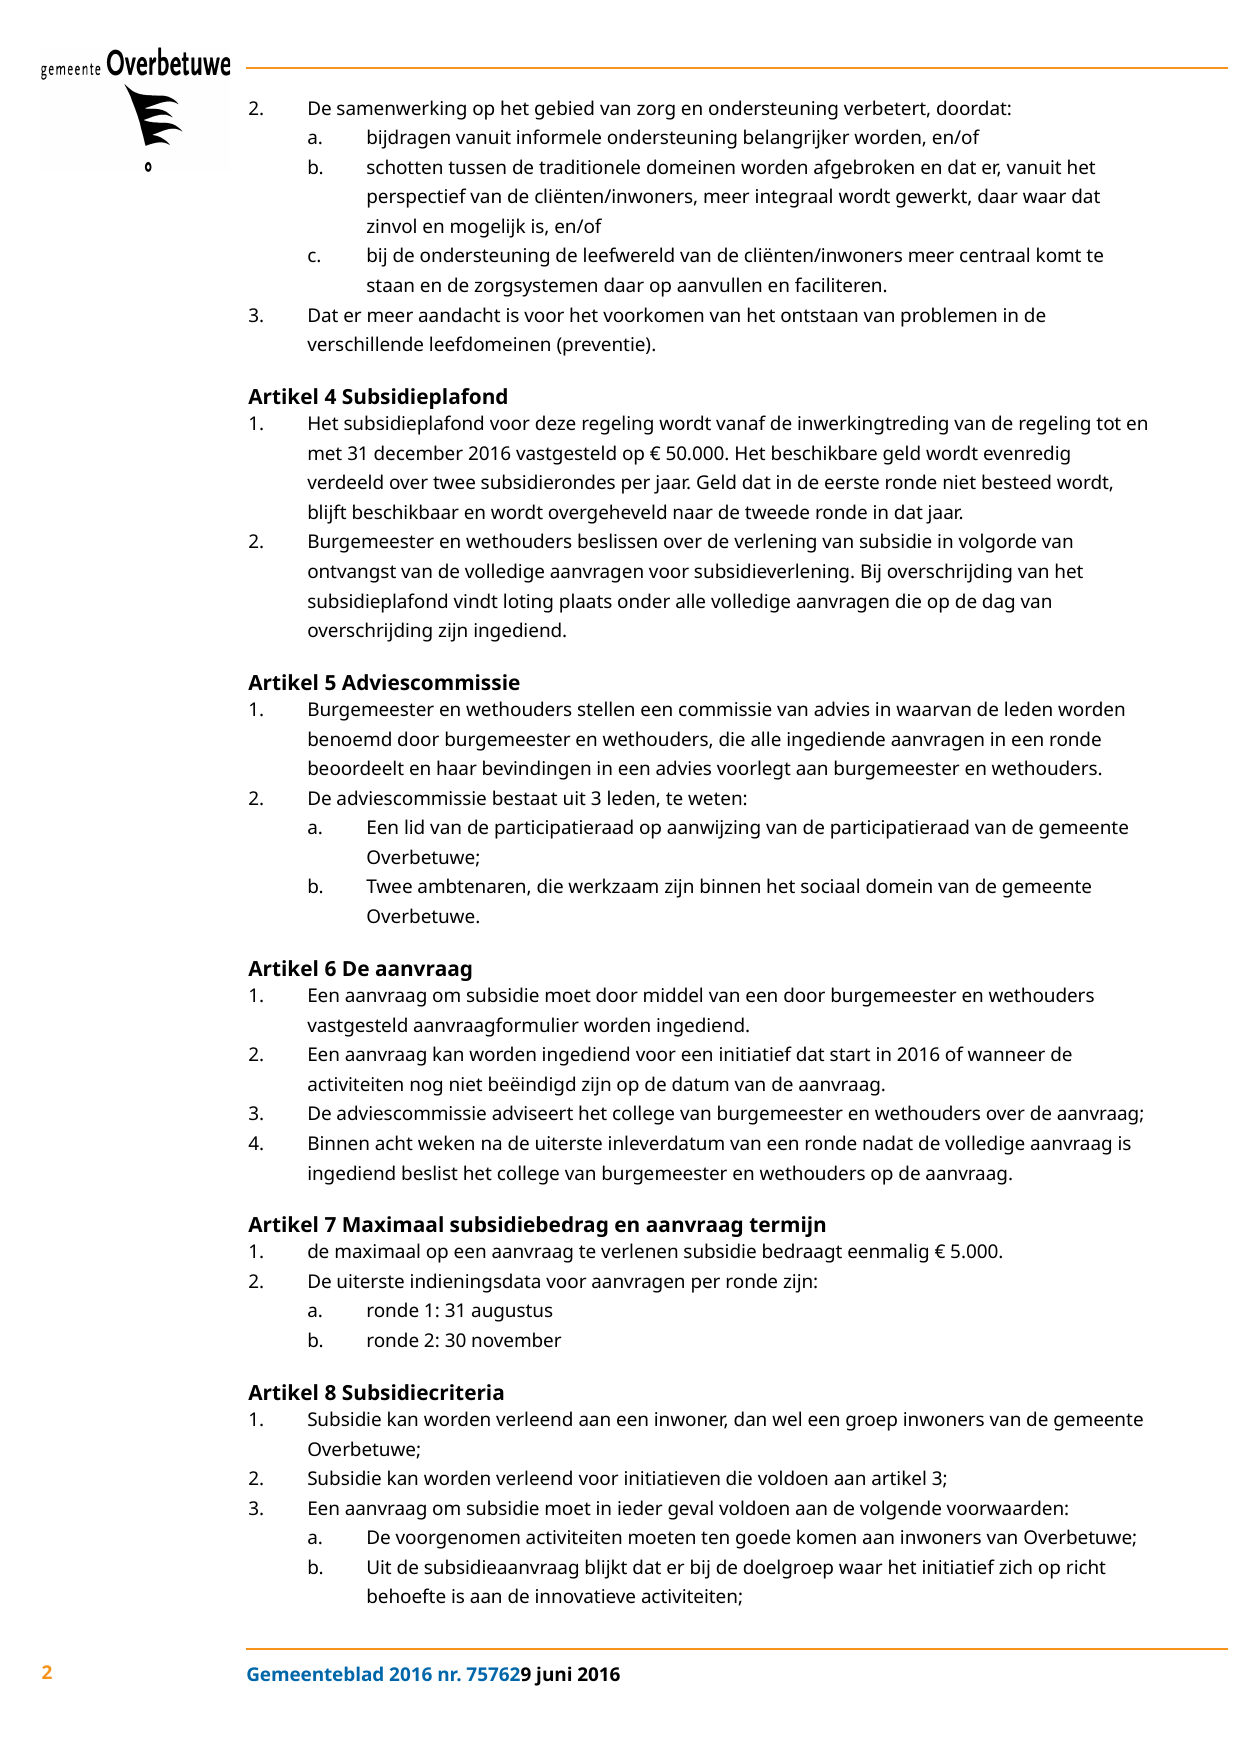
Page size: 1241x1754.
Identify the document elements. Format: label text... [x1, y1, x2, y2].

list De voorgenomen activiteiten moeten ten goede komen aan inwoners van Overbetuwe; [307, 1524, 1152, 1550]
list Subsidie kan worden verleend aan een inwoner, dan wel een groep inwoners van de gemeente Overbetuwe; [248, 1406, 1152, 1461]
list Een aanvraag om subsidie moet door middel van een door burgemeester en wethouders vastgesteld aanvraagformulier worden ingediend. [248, 982, 1152, 1037]
list De adviescommissie adviseert het college van burgemeester en wethouders over de aanvraag; [248, 1101, 1152, 1126]
list ronde 2: 30 november [307, 1327, 1152, 1353]
list Binnen acht weken na de uiterste inleverdatum van een ronde nadat de volledige aanvraag is ingediend beslist het college van burgemeester en wethouders op de aanvraag. [248, 1130, 1152, 1185]
list De samenwerking op het gebied van zorg en ondersteuning verbetert, doordat: [248, 95, 1152, 121]
list Dat er meer aandacht is voor het voorkomen van het ontstaan van problemen in de verschillende leefdomeinen (preventie). [248, 302, 1152, 357]
list Twee ambtenaren, die werkzaam zijn binnen het sociaal domein van de gemeente Overbetuwe. [307, 874, 1152, 929]
list bijdragen vanuit informele ondersteuning belangrijker worden, en/of [307, 124, 1152, 150]
list schotten tussen de traditionele domeinen worden afgebroken en dat er, vanuit het perspectief van de cliënten/inwoners, meer integraal wordt gewerkt, daar waar dat zinvol en mogelijk is, en/of [307, 154, 1152, 239]
list bij de ondersteuning de leefwereld van de cliënten/inwoners meer centraal komt te staan en de zorgsystemen daar op aanvullen en faciliteren. [307, 243, 1152, 298]
text Artikel 7 Maximaal subsidiebedrag en aanvraag termijn [248, 1210, 1152, 1238]
list De adviescommissie bestaat uit 3 leden, te weten: [248, 785, 1152, 811]
list Uit de subsidieaanvraag blijkt dat er bij de doelgroep waar het initiatief zich op richt behoefte is aan de innovatieve activiteiten; [307, 1554, 1152, 1609]
list Burgemeester en wethouders beslissen over de verlening van subsidie in volgorde van ontvangst van de volledige aanvragen voor subsidieverlening. Bij overschrijding van het subsidieplafond vindt loting plaats onder alle volledige aanvragen die op de dag van overschrijding zijn ingediend. [248, 529, 1152, 643]
text Artikel 6 De aanvraag [248, 954, 1152, 982]
text Artikel 5 Adviescommissie [248, 668, 1152, 696]
list Burgemeester en wethouders stellen een commissie van advies in waarvan de leden worden benoemd door burgemeester en wethouders, die alle ingediende aanvragen in een ronde beoordeelt en haar bevindingen in een advies voorlegt aan burgemeester en wethouders. [248, 696, 1152, 781]
list Een aanvraag kan worden ingediend voor een initiatief dat start in 2016 of wanneer de activiteiten nog niet beëindigd zijn op de datum van de aanvraag. [248, 1041, 1152, 1097]
list Subsidie kan worden verleend voor initiatieven die voldoen aan artikel 3; [248, 1465, 1152, 1491]
list Een aanvraag om subsidie moet in ieder geval voldoen aan de volgende voorwaarden: [248, 1495, 1152, 1521]
list de maximaal op een aanvraag te verlenen subsidie bedraagt eenmalig € 5.000. [248, 1238, 1152, 1264]
list ronde 1: 31 augustus [307, 1298, 1152, 1323]
list Een lid van de participatieraad op aanwijzing van de participatieraad van de gemeente Overbetuwe; [307, 814, 1152, 870]
text Artikel 8 Subsidiecriteria [248, 1378, 1152, 1406]
picture [41, 47, 231, 172]
list De uiterste indieningsdata voor aanvragen per ronde zijn: [248, 1268, 1152, 1294]
list Het subsidieplafond voor deze regeling wordt vanaf de inwerkingtreding van de regeling tot en met 31 december 2016 vastgesteld op € 50.000. Het beschikbare geld wordt evenredig verdeeld over twee subsidierondes per jaar. Geld dat in de eerste ronde niet besteed wordt, blijft beschikbaar en wordt overgeheveld naar de tweede ronde in dat jaar. [248, 410, 1152, 525]
text Artikel 4 Subsidieplafond [248, 382, 1152, 410]
